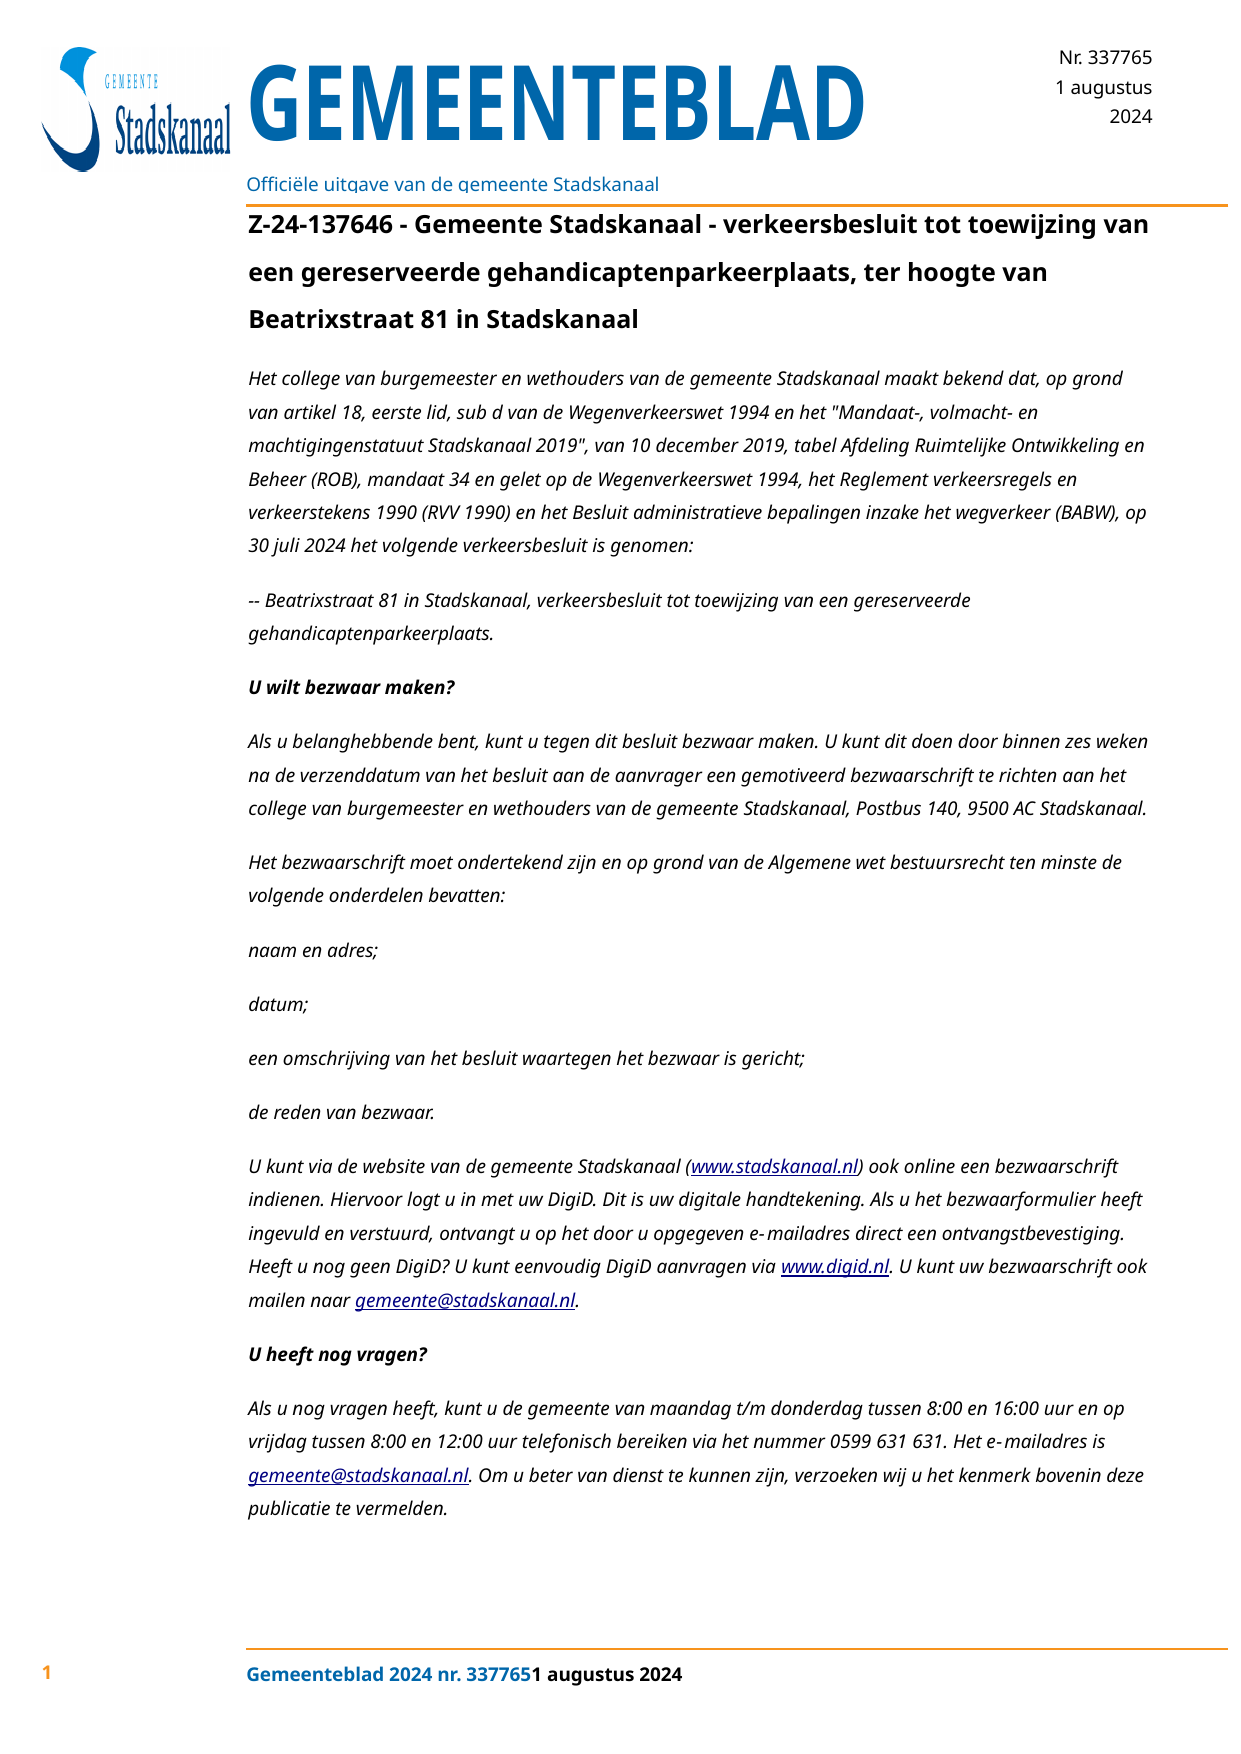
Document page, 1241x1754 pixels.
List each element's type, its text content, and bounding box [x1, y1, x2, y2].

text naam en adres; [248, 937, 1152, 962]
text de reden van bezwaar. [248, 1099, 1152, 1125]
text Het bezwaarschrift moet ondertekend zijn en op grond van de Algemene wet bestuursrecht ten minste de volgende onderdelen bevatten: [248, 849, 1152, 908]
picture [41, 47, 231, 172]
text U wilt bezwaar maken? [248, 674, 1152, 700]
text Als u belanghebbende bent, kunt u tegen dit besluit bezwaar maken. U kunt dit doen door binnen zes weken na de verzenddatum van het besluit aan de aanvrager een gemotiveerd bezwaarschrift te richten aan het college van burgemeester en wethouders van de gemeente Stadskanaal, Postbus 140, 9500 AC Stadskanaal. [248, 728, 1152, 821]
text datum; [248, 991, 1152, 1017]
text Het college van burgemeester en wethouders van de gemeente Stadskanaal maakt bekend dat, op grond van artikel 18, eerste lid, sub d van de Wegenverkeerswet 1994 en het "Mandaat-, volmacht- en machtigingenstatuut Stadskanaal 2019", van 10 december 2019, tabel Afdeling Ruimtelijke Ontwikkeling en Beheer (ROB), mandaat 34 en gelet op de Wegenverkeerswet 1994, het Reglement verkeersregels en verkeerstekens 1990 (RVV 1990) en het Besluit administratieve bepalingen inzake het wegverkeer (BABW), op 30 juli 2024 het volgende verkeersbesluit is genomen: [248, 366, 1152, 558]
text Z-24-137646 - Gemeente Stadskanaal - verkeersbesluit tot toewijzing van een gereserveerde gehandicaptenparkeerplaats, ter hoogte van Beatrixstraat 81 in Stadskanaal [248, 207, 1152, 336]
text U kunt via de website van de gemeente Stadskanaal (www.stadskanaal.nl) ook online een bezwaarschrift indienen. Hiervoor logt u in met uw DigiD. Dit is uw digitale handtekening. Als u het bezwaarformulier heeft ingevuld en verstuurd, ontvangt u op het door u opgegeven e‑mailadres direct een ontvangstbevestiging. Heeft u nog geen DigiD? U kunt eenvoudig DigiD aanvragen via www.digid.nl. U kunt uw bezwaarschrift ook mailen naar gemeente@stadskanaal.nl. [248, 1153, 1152, 1312]
text een omschrijving van het besluit waartegen het bezwaar is gericht; [248, 1045, 1152, 1071]
text -- Beatrixstraat 81 in Stadskanaal, verkeersbesluit tot toewijzing van een gereserveerde gehandicaptenparkeerplaats. [248, 587, 1152, 646]
text Als u nog vragen heeft, kunt u de gemeente van maandag t/m donderdag tussen 8:00 en 16:00 uur en op vrijdag tussen 8:00 en 12:00 uur telefonisch bereiken via het nummer 0599 631 631. Het e‑mailadres is gemeente@stadskanaal.nl. Om u beter van dienst te kunnen zijn, verzoeken wij u het kenmerk bovenin deze publicatie te vermelden. [248, 1395, 1152, 1521]
text U heeft nog vragen? [248, 1341, 1152, 1367]
